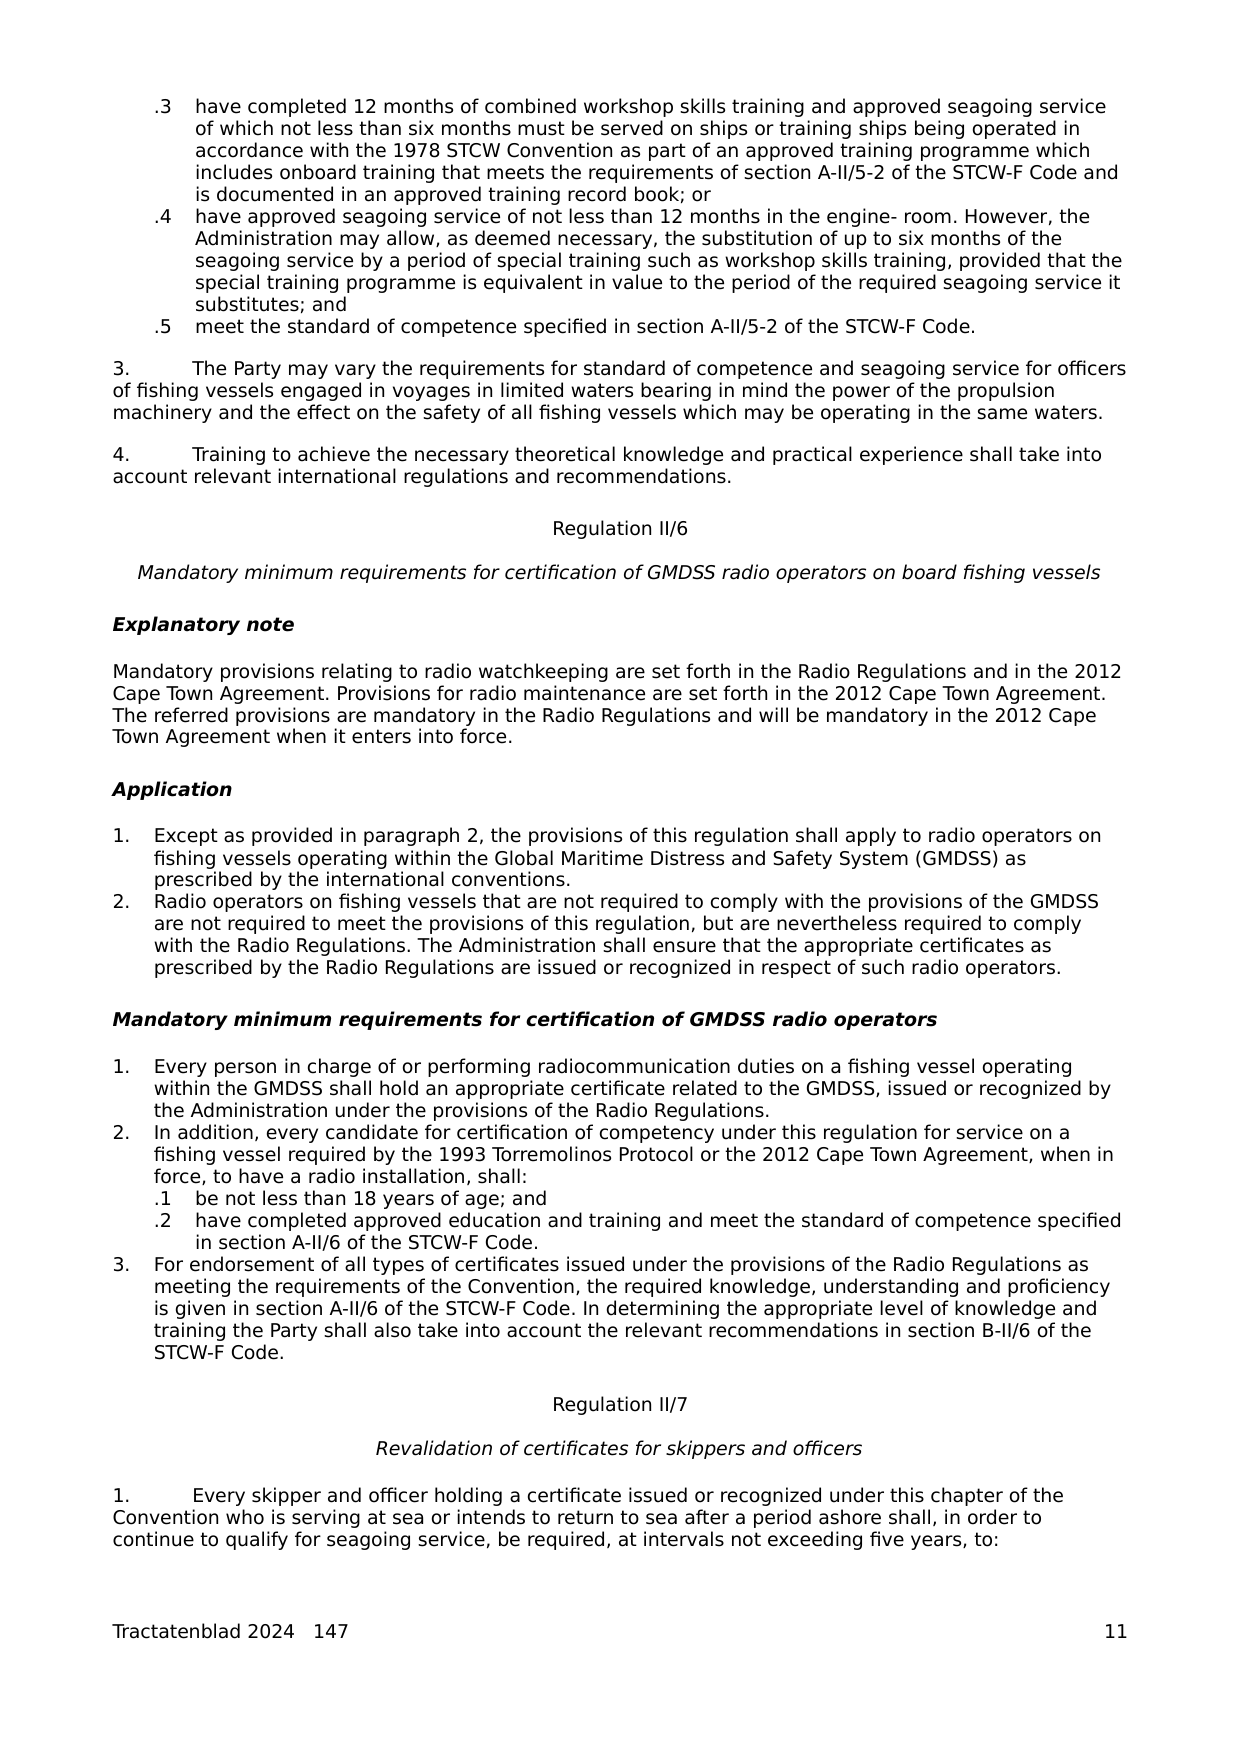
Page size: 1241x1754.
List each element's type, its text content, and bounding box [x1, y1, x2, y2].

text 1. Every person in charge of or performing radiocommunication duties on a fishing vessel operating within the GMDSS shall hold an appropriate certificate related to the GMDSS, issued or recognized by the Administration under the provisions of the Radio Regulations. [112, 1056, 1128, 1122]
text .5 meet the standard of competence specified in section A-II/5-2 of the STCW-F Code. [153, 316, 1128, 338]
subtitle Application [112, 778, 1128, 800]
subtitle Explanatory note [112, 613, 1128, 636]
text 3. The Party may vary the requirements for standard of competence and seagoing service for officers of fishing vessels engaged in voyages in limited waters bearing in mind the power of the propulsion machinery and the effect on the safety of all fishing vessels which may be operating in the same waters. [112, 358, 1128, 424]
text .1 be not less than 18 years of age; and [153, 1188, 1128, 1210]
text Mandatory provisions relating to radio watchkeeping are set forth in the Radio Regulations and in the 2012 Cape Town Agreement. Provisions for radio maintenance are set forth in the 2012 Cape Town Agreement. The referred provisions are mandatory in the Radio Regulations and will be mandatory in the 2012 Cape Town Agreement when it enters into force. [112, 661, 1128, 748]
text 2. In addition, every candidate for certification of competency under this regulation for service on a fishing vessel required by the 1993 Torremolinos Protocol or the 2012 Cape Town Agreement, when in force, to have a radio installation, shall: [112, 1122, 1128, 1188]
text 2. Radio operators on fishing vessels that are not required to comply with the provisions of the GMDSS are not required to meet the provisions of this regulation, but are nevertheless required to comply with the Radio Regulations. The Administration shall ensure that the appropriate certificates as prescribed by the Radio Regulations are issued or recognized in respect of such radio operators. [112, 891, 1128, 979]
text 4. Training to achieve the necessary theoretical knowledge and practical experience shall take into account relevant international regulations and recommendations. [112, 444, 1128, 488]
subtitle Regulation II/6 Mandatory minimum requirements for certification of GMDSS radio operators on board fishing vessels [112, 518, 1128, 583]
text .2 have completed approved education and training and meet the standard of competence specified in section A-II/6 of the STCW-F Code. [153, 1210, 1128, 1254]
text .3 have completed 12 months of combined workshop skills training and approved seagoing service of which not less than six months must be served on ships or training ships being operated in accordance with the 1978 STCW Convention as part of an approved training programme which includes onboard training that meets the requirements of section A-II/5-2 of the STCW-F Code and is documented in an approved training record book; or [153, 96, 1128, 206]
subtitle Regulation II/7 Revalidation of certificates for skippers and officers [112, 1394, 1128, 1460]
subtitle Mandatory minimum requirements for certification of GMDSS radio operators [112, 1009, 1128, 1031]
text 1. Except as provided in paragraph 2, the provisions of this regulation shall apply to radio operators on fishing vessels operating within the Global Maritime Distress and Safety System (GMDSS) as prescribed by the international conventions. [112, 825, 1128, 891]
text .4 have approved seagoing service of not less than 12 months in the engine- room. However, the Administration may allow, as deemed necessary, the substitution of up to six months of the seagoing service by a period of special training such as workshop skills training, provided that the special training programme is equivalent in value to the period of the required seagoing service it substitutes; and [153, 206, 1128, 316]
text 3. For endorsement of all types of certificates issued under the provisions of the Radio Regulations as meeting the requirements of the Convention, the required knowledge, understanding and proficiency is given in section A-II/6 of the STCW-F Code. In determining the appropriate level of knowledge and training the Party shall also take into account the relevant recommendations in section B-II/6 of the STCW-F Code. [112, 1254, 1128, 1364]
text 1. Every skipper and officer holding a certificate issued or recognized under this chapter of the Convention who is serving at sea or intends to return to sea after a period ashore shall, in order to continue to qualify for seagoing service, be required, at intervals not exceeding five years, to: [112, 1485, 1128, 1551]
